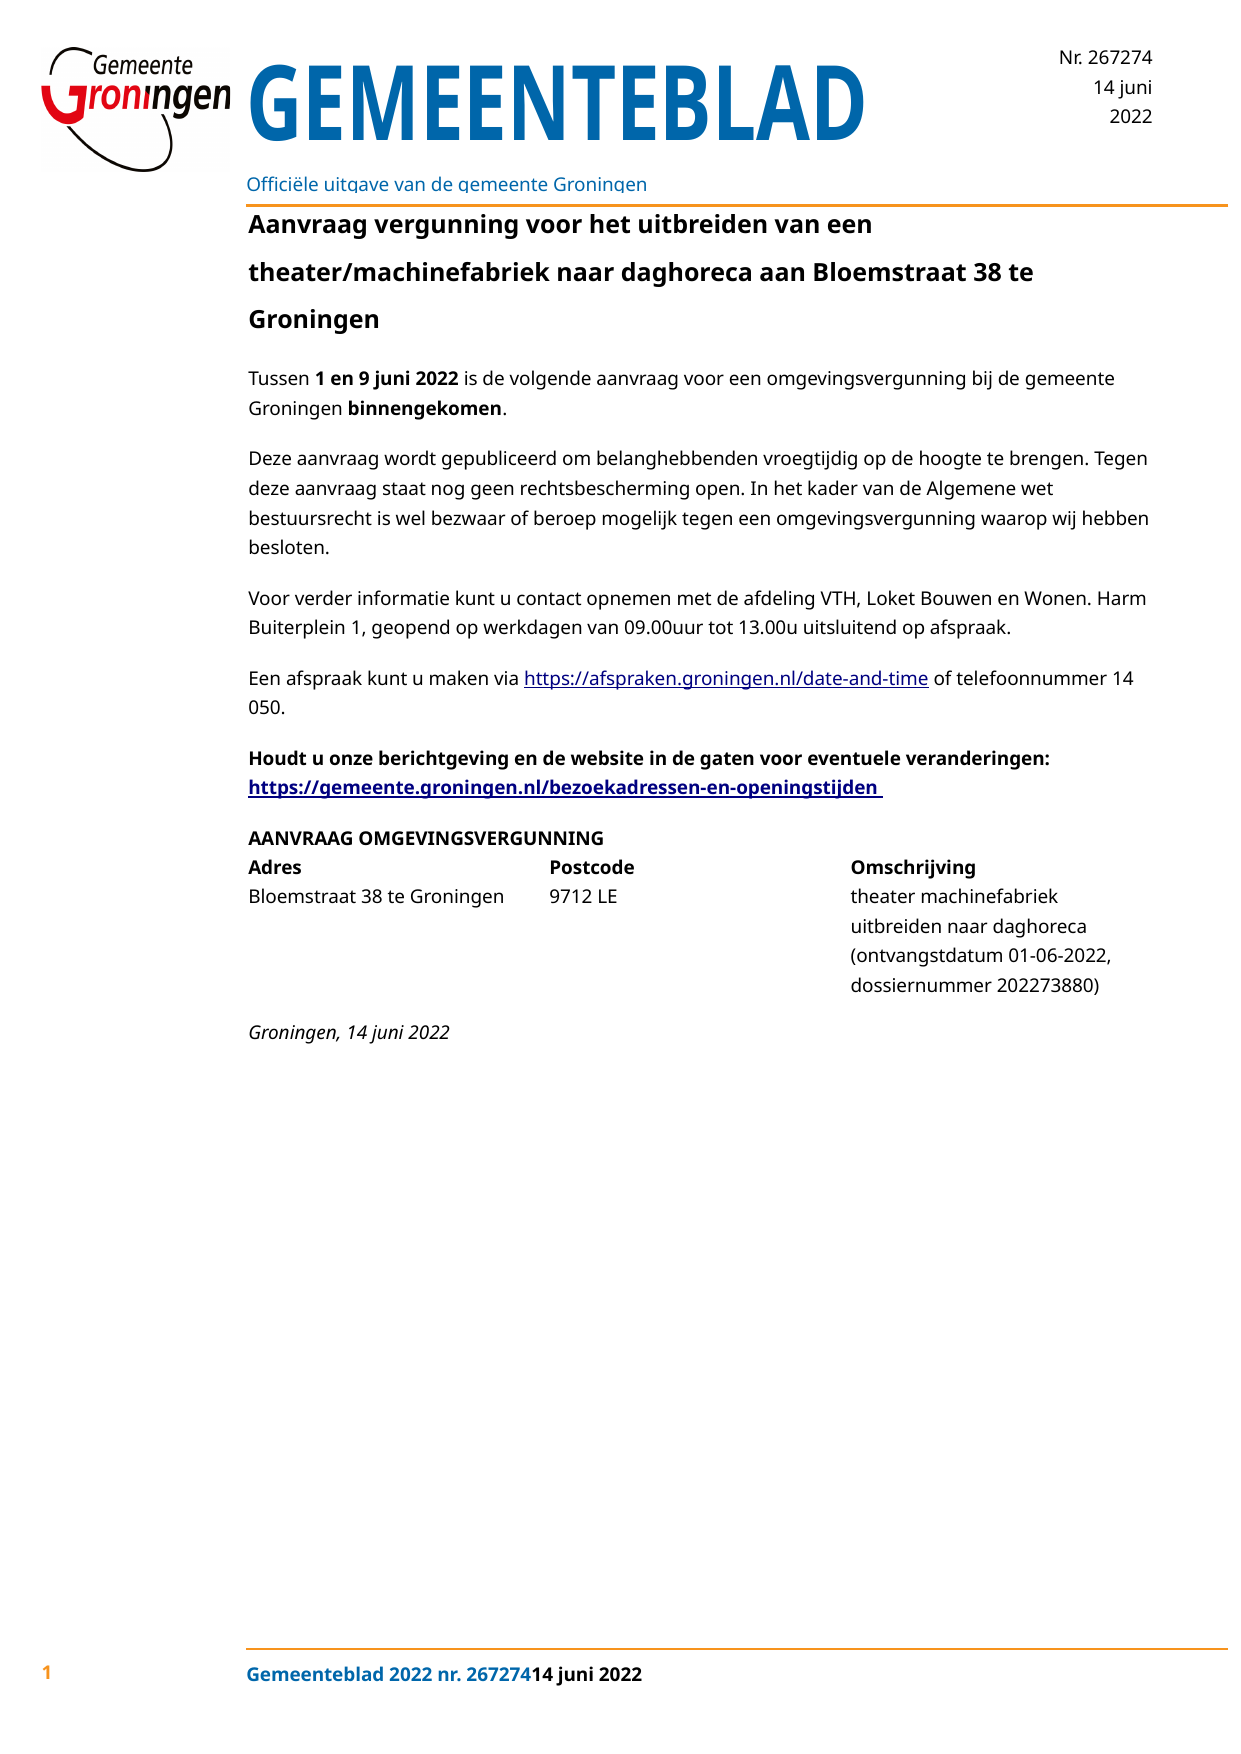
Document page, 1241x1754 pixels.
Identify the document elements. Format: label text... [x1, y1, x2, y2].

text Voor verder informatie kunt u contact opnemen met de afdeling VTH, Loket Bouwen en Wonen. Harm Buiterplein 1, geopend op werkdagen van 09.00uur tot 13.00u uitsluitend op afspraak. [248, 585, 1152, 640]
table_header theater machinefabriek uitbreiden naar daghoreca (ontvangstdatum 01-06-2022, dossiernummer 202273880) [850, 884, 1152, 998]
text Een afspraak kunt u maken via https://afspraken.groningen.nl/date-and-time of telefoonnummer 14 050. [248, 665, 1152, 720]
text Houdt u onze berichtgeving en de website in de gaten voor eventuele veranderingen: https://gemeente.groningen.nl/bezoekadressen-en-openingstijden [248, 745, 1152, 800]
table_header Omschrijving [850, 854, 1152, 880]
table_header Postcode [549, 854, 850, 880]
text AANVRAAG OMGEVINGSVERGUNNING [248, 825, 1152, 850]
text Deze aanvraag wordt gepubliceerd om belanghebbenden vroegtijdig op de hoogte te brengen. Tegen deze aanvraag staat nog geen rechtsbescherming open. In het kader van de Algemene wet bestuursrecht is wel bezwaar of beroep mogelijk tegen een omgevingsvergunning waarop wij hebben besloten. [248, 446, 1152, 560]
table_header Bloemstraat 38 te Groningen [248, 884, 549, 998]
text Groningen, 14 juni 2022 [248, 1019, 1152, 1045]
picture [41, 47, 231, 172]
text Aanvraag vergunning voor het uitbreiden van een theater/machinefabriek naar daghoreca aan Bloemstraat 38 te Groningen [248, 207, 1152, 336]
table_header Adres [248, 854, 549, 880]
table_header 9712 LE [549, 884, 850, 998]
text Tussen 1 en 9 juni 2022 is de volgende aanvraag voor een omgevingsvergunning bij de gemeente Groningen binnengekomen. [248, 366, 1152, 421]
